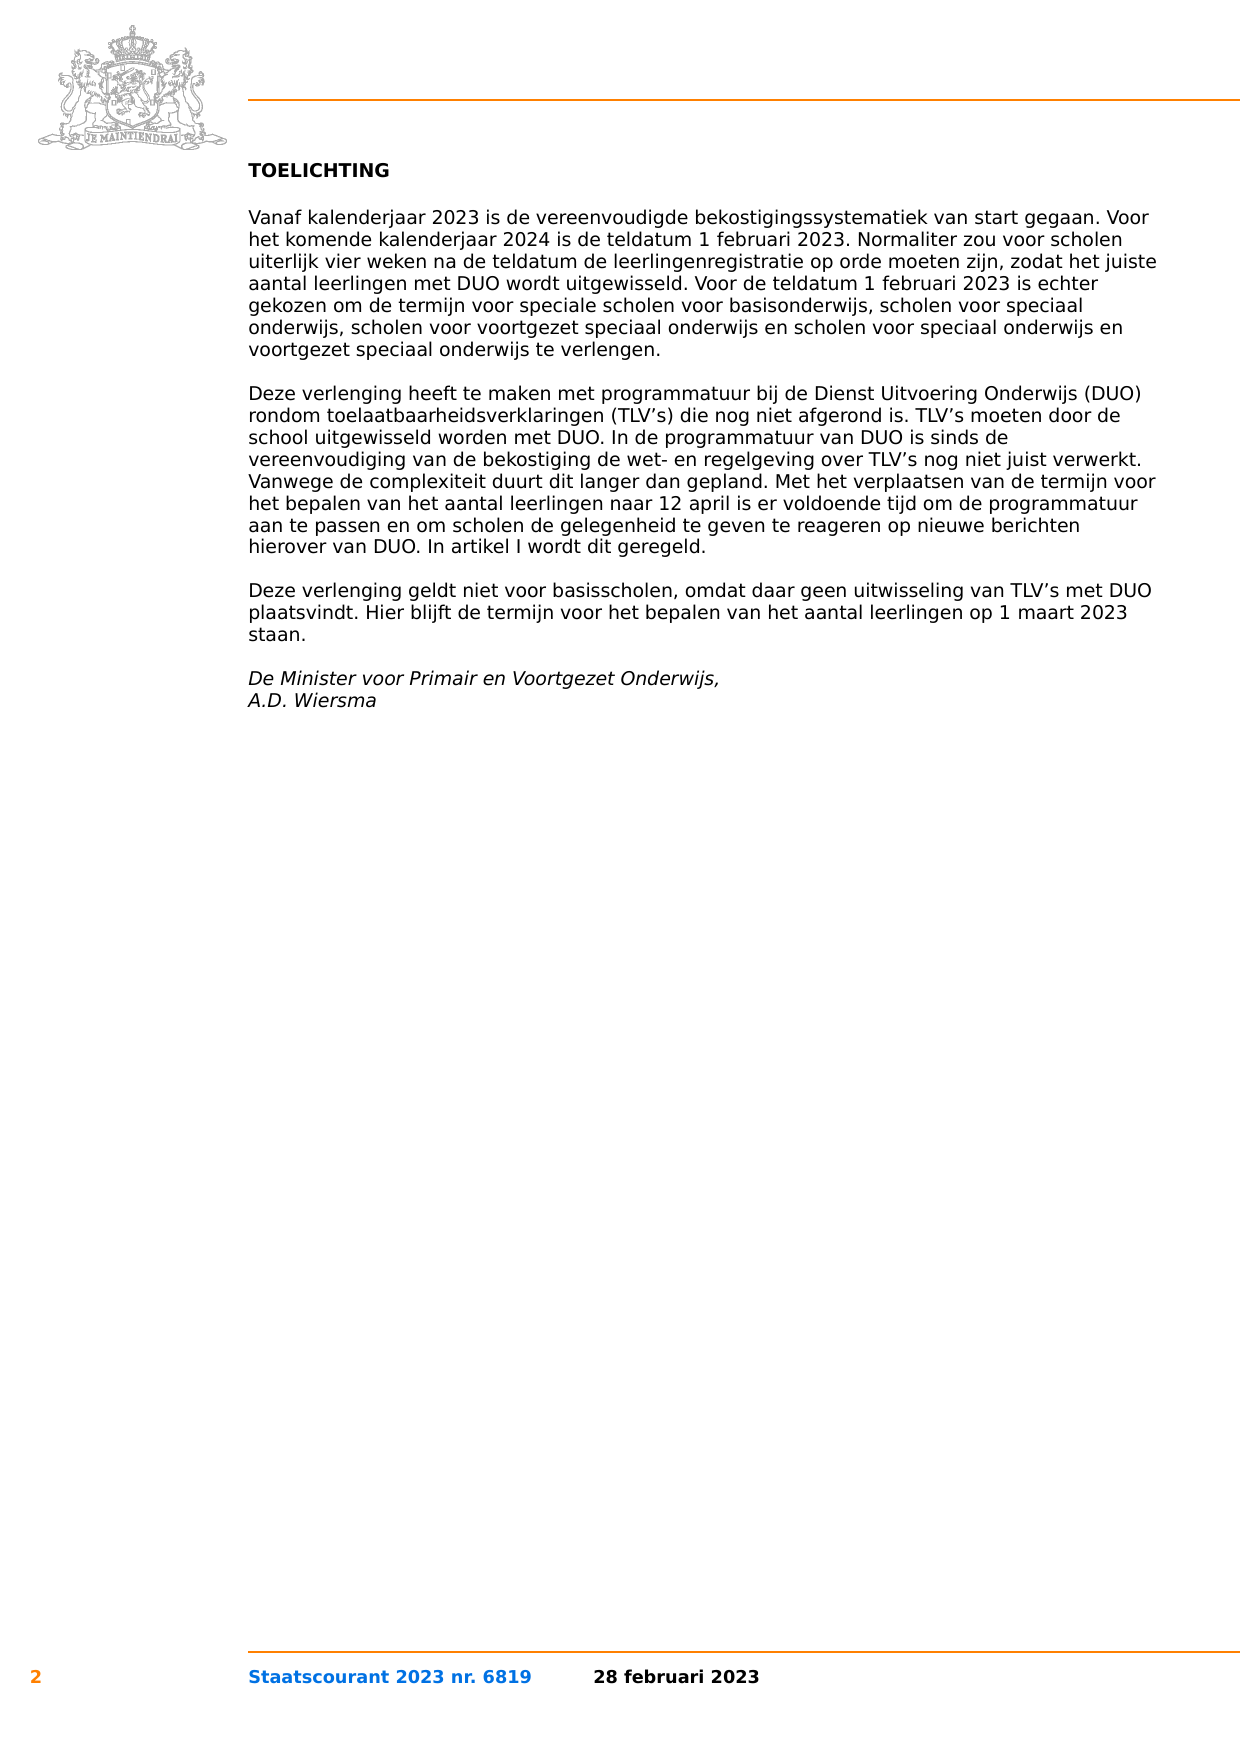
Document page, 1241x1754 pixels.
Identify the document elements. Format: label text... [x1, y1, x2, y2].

text Deze verlenging geldt niet voor basisscholen, omdat daar geen uitwisseling van TLV’s met DUO plaatsvindt. Hier blijft de termijn voor het bepalen van het aantal leerlingen op 1 maart 2023 staan. [248, 580, 1163, 646]
subtitle TOELICHTING [248, 160, 1163, 182]
text De Minister voor Primair en Voortgezet Onderwijs, A.D. Wiersma [248, 668, 1163, 712]
text Vanaf kalenderjaar 2023 is de vereenvoudigde bekostigingssystematiek van start gegaan. Voor het komende kalenderjaar 2024 is de teldatum 1 februari 2023. Normaliter zou voor scholen uiterlijk vier weken na de teldatum de leerlingenregistratie op orde moeten zijn, zodat het juiste aantal leerlingen met DUO wordt uitgewisseld. Voor de teldatum 1 februari 2023 is echter gekozen om de termijn voor speciale scholen voor basisonderwijs, scholen voor speciaal onderwijs, scholen voor voortgezet speciaal onderwijs en scholen voor speciaal onderwijs en voortgezet speciaal onderwijs te verlengen. [248, 207, 1163, 361]
picture [38, 25, 227, 150]
text Deze verlenging heeft te maken met programmatuur bij de Dienst Uitvoering Onderwijs (DUO) rondom toelaatbaarheidsverklaringen (TLV’s) die nog niet afgerond is. TLV’s moeten door de school uitgewisseld worden met DUO. In de programmatuur van DUO is sinds de vereenvoudiging van de bekostiging de wet- en regelgeving over TLV’s nog niet juist verwerkt. Vanwege de complexiteit duurt dit langer dan gepland. Met het verplaatsen van de termijn voor het bepalen van het aantal leerlingen naar 12 april is er voldoende tijd om de programmatuur aan te passen en om scholen de gelegenheid te geven te reageren op nieuwe berichten hierover van DUO. In artikel I wordt dit geregeld. [248, 383, 1163, 558]
